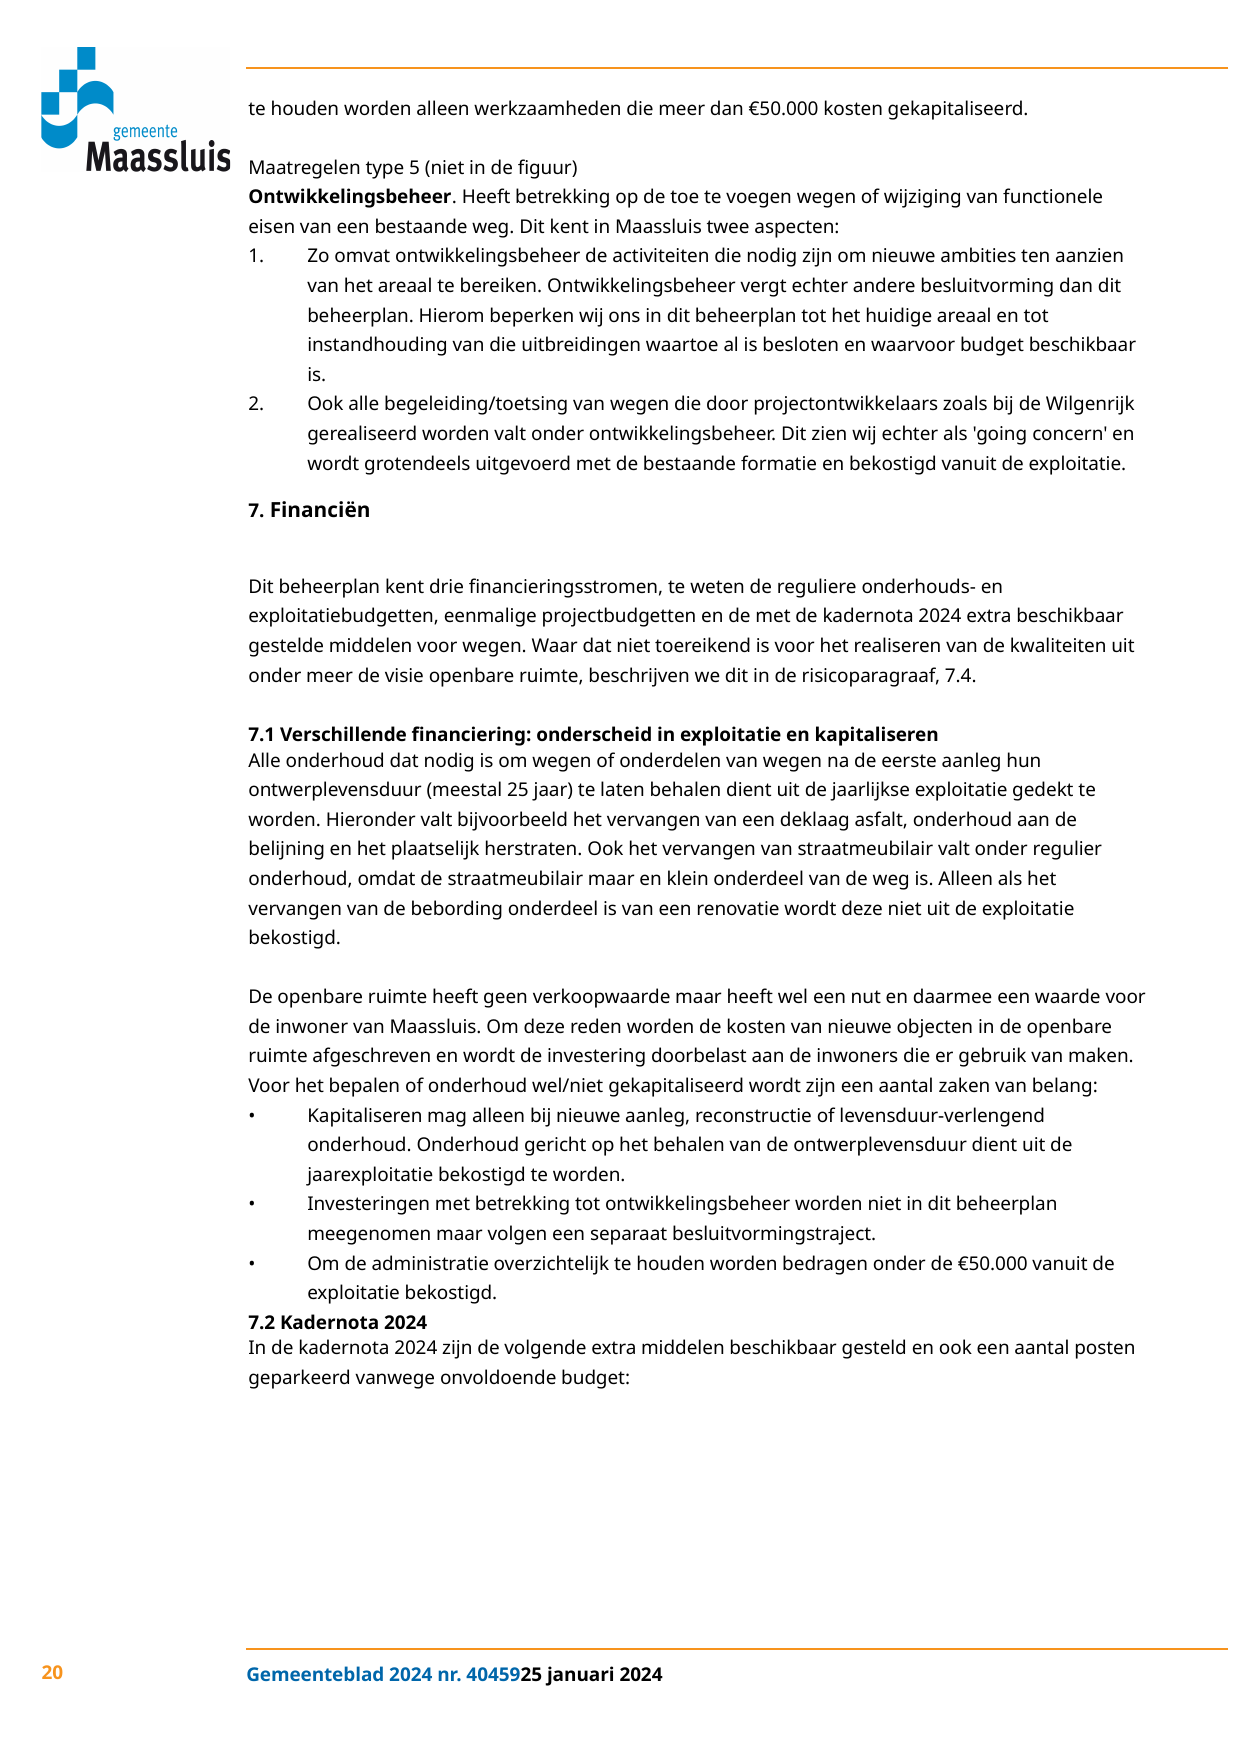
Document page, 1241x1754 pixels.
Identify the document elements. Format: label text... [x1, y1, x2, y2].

text te houden worden alleen werkzaamheden die meer dan €50.000 kosten gekapitaliseerd. [248, 95, 1152, 121]
text 7.2 Kadernota 2024 [248, 1309, 1152, 1334]
text Alle onderhoud dat nodig is om wegen of onderdelen van wegen na de eerste aanleg hun ontwerplevensduur (meestal 25 jaar) te laten behalen dient uit de jaarlijkse exploitatie gedekt te worden. Hieronder valt bijvoorbeeld het vervangen van een deklaag asfalt, onderhoud aan de belijning en het plaatselijk herstraten. Ook het vervangen van straatmeubilair valt onder regulier onderhoud, omdat de straatmeubilair maar en klein onderdeel van de weg is. Alleen als het vervangen van de bebording onderdeel is van een renovatie wordt deze niet uit de exploitatie bekostigd. [248, 747, 1152, 950]
list Investeringen met betrekking tot ontwikkelingsbeheer worden niet in dit beheerplan meegenomen maar volgen een separaat besluitvormingstraject. [248, 1191, 1152, 1246]
list Zo omvat ontwikkelingsbeheer de activiteiten die nodig zijn om nieuwe ambities ten aanzien van het areaal te bereiken. Ontwikkelingsbeheer vergt echter andere besluitvorming dan dit beheerplan. Hierom beperken wij ons in dit beheerplan tot het huidige areaal en tot instandhouding van die uitbreidingen waartoe al is besloten en waarvoor budget beschikbaar is. [248, 243, 1152, 387]
text Ontwikkelingsbeheer. Heeft betrekking op de toe te voegen wegen of wijziging van functionele eisen van een bestaande weg. Dit kent in Maassluis twee aspecten: [248, 183, 1152, 239]
picture [41, 47, 77, 92]
text De openbare ruimte heeft geen verkoopwaarde maar heeft wel een nut en daarmee een waarde voor de inwoner van Maassluis. Om deze reden worden de kosten van nieuwe objecten in de openbare ruimte afgeschreven en wordt de investering doorbelast aan de inwoners die er gebruik van maken. Voor het bepalen of onderhoud wel/niet gekapitaliseerd wordt zijn een aantal zaken van belang: [248, 983, 1152, 1098]
text Maatregelen type 5 (niet in de figuur) [248, 154, 1152, 180]
text Dit beheerplan kent drie financieringsstromen, te weten de reguliere onderhouds- en exploitatiebudgetten, eenmalige projectbudgetten en de met de kadernota 2024 extra beschikbaar gestelde middelen voor wegen. Waar dat niet toereikend is voor het realiseren van de kwaliteiten uit onder meer de visie openbare ruimte, beschrijven we dit in de risicoparagraaf, 7.4. [248, 573, 1152, 688]
list Kapitaliseren mag alleen bij nieuwe aanleg, reconstructie of levensduur-verlengend onderhoud. Onderhoud gericht op het behalen van de ontwerplevensduur dient uit de jaarexploitatie bekostigd te worden. [248, 1102, 1152, 1187]
list Ook alle begeleiding/toetsing van wegen die door projectontwikkelaars zoals bij de Wilgenrijk gerealiseerd worden valt onder ontwikkelingsbeheer. Dit zien wij echter als 'going concern' en wordt grotendeels uitgevoerd met de bestaande formatie en bekostigd vanuit de exploitatie. [248, 391, 1152, 476]
text In de kadernota 2024 zijn de volgende extra middelen beschikbaar gesteld en ook een aantal posten geparkeerd vanwege onvoldoende budget: [248, 1334, 1152, 1390]
picture [41, 47, 231, 172]
text 7. Financiën [248, 495, 1152, 524]
text 7.1 Verschillende financiering: onderscheid in exploitatie en kapitaliseren [248, 721, 1152, 747]
list Om de administratie overzichtelijk te houden worden bedragen onder de €50.000 vanuit de exploitatie bekostigd. [248, 1250, 1152, 1305]
